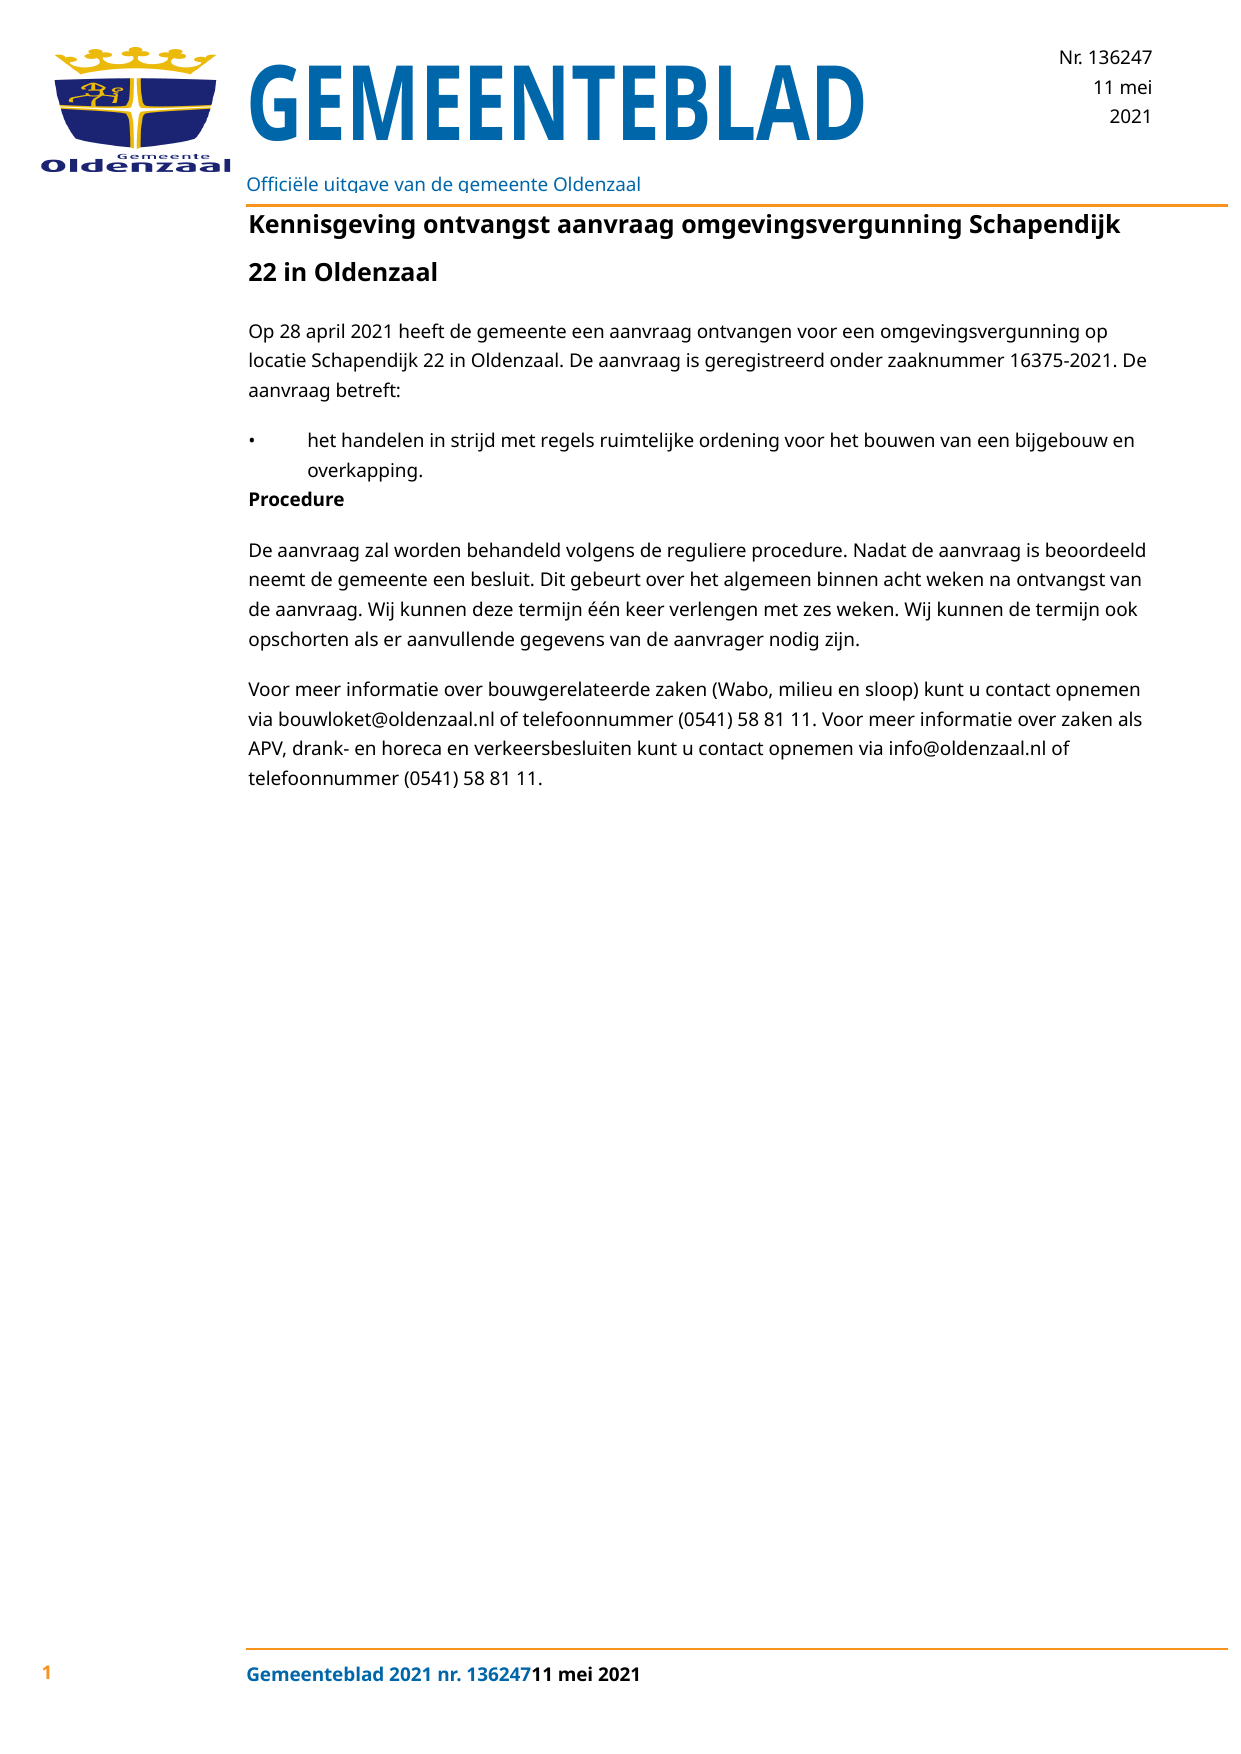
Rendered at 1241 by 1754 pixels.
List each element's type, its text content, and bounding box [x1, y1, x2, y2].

text Kennisgeving ontvangst aanvraag omgevingsvergunning Schapendijk 22 in Oldenzaal [248, 207, 1152, 288]
text Op 28 april 2021 heeft de gemeente een aanvraag ontvangen voor een omgevingsvergunning op locatie Schapendijk 22 in Oldenzaal. De aanvraag is geregistreerd onder zaaknummer 16375-2021. De aanvraag betreft: [248, 318, 1152, 403]
picture [41, 47, 231, 172]
text Procedure [248, 487, 1152, 512]
text De aanvraag zal worden behandeld volgens de reguliere procedure. Nadat de aanvraag is beoordeeld neemt de gemeente een besluit. Dit gebeurt over het algemeen binnen acht weken na ontvangst van de aanvraag. Wij kunnen deze termijn één keer verlengen met zes weken. Wij kunnen de termijn ook opschorten als er aanvullende gegevens van de aanvrager nodig zijn. [248, 537, 1152, 652]
text Voor meer informatie over bouwgerelateerde zaken (Wabo, milieu en sloop) kunt u contact opnemen via bouwloket@oldenzaal.nl of telefoonnummer (0541) 58 81 11. Voor meer informatie over zaken als APV, drank- en horeca en verkeersbesluiten kunt u contact opnemen via info@oldenzaal.nl of telefoonnummer (0541) 58 81 11. [248, 676, 1152, 791]
list het handelen in strijd met regels ruimtelijke ordening voor het bouwen van een bijgebouw en overkapping. [248, 427, 1152, 483]
